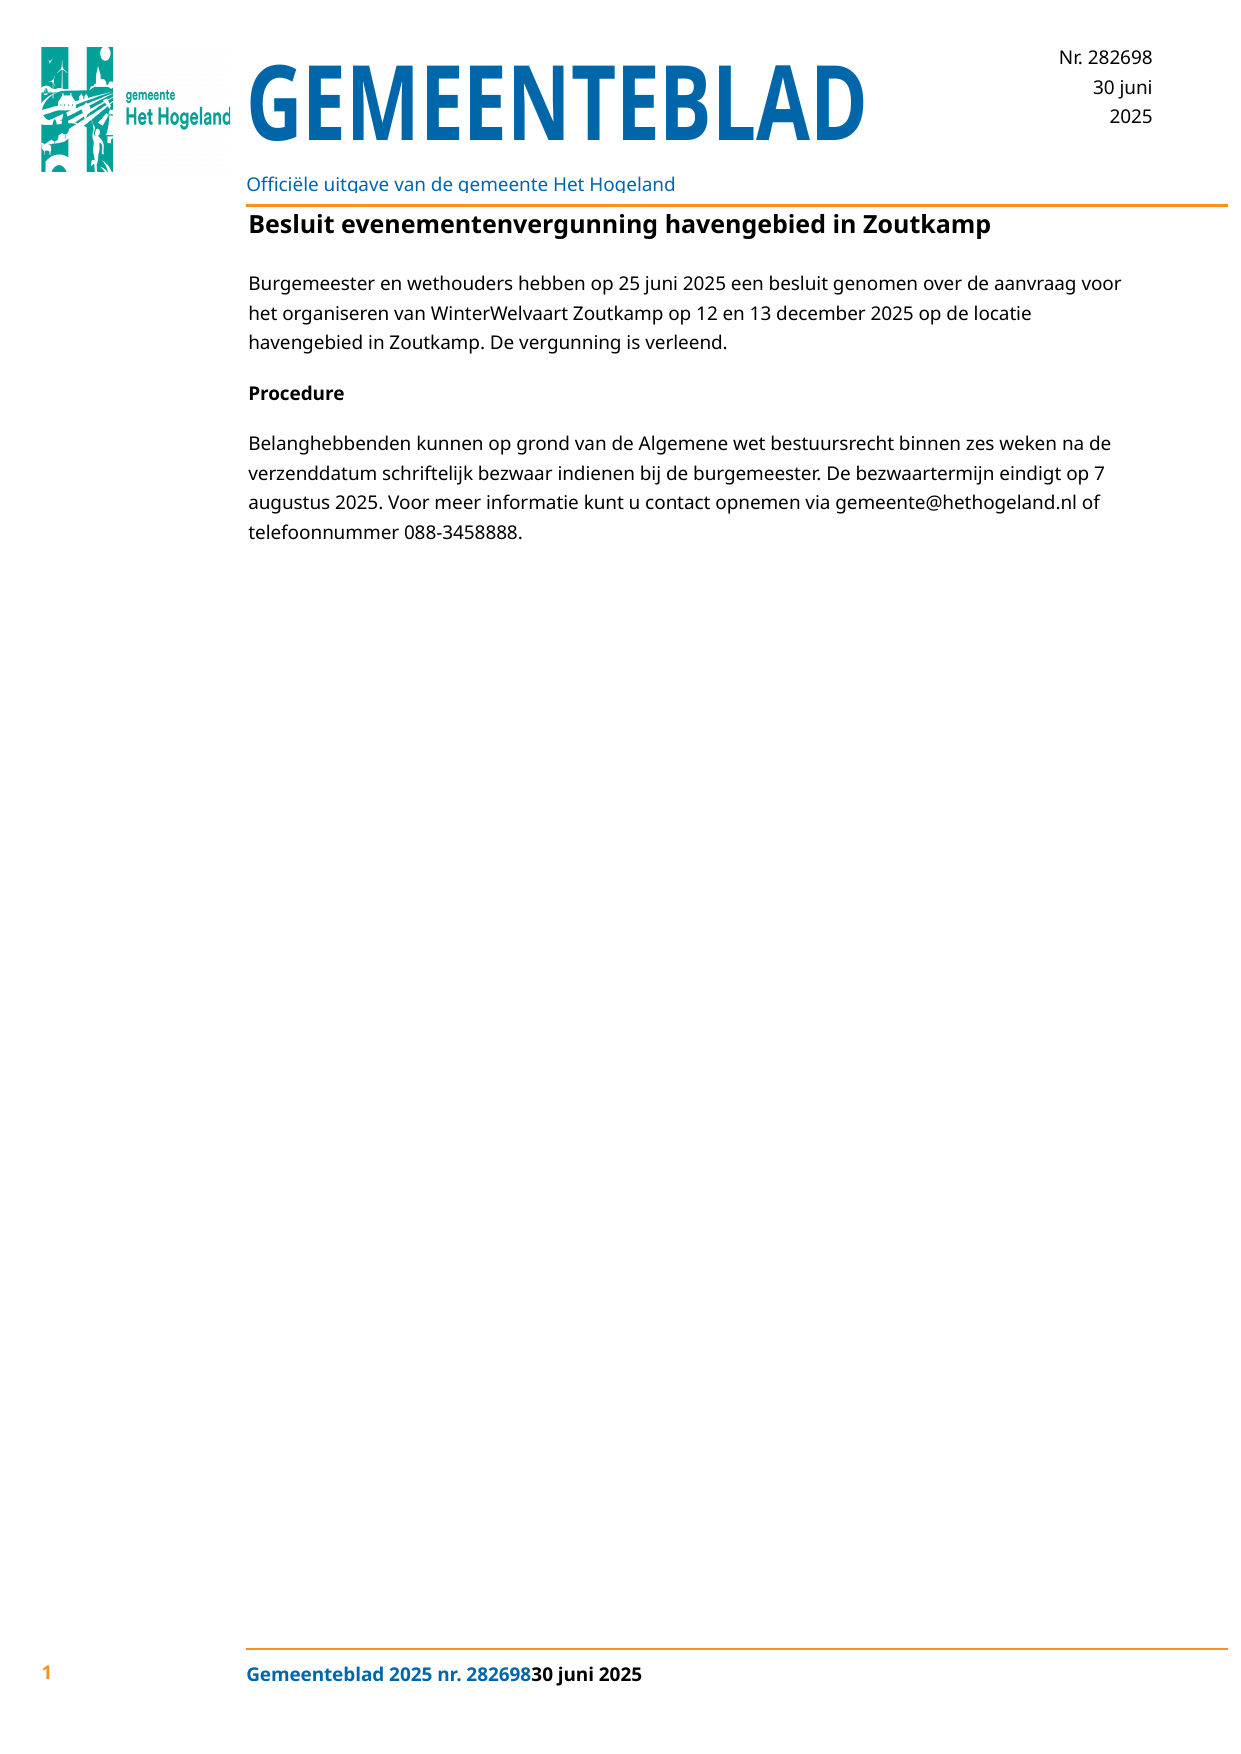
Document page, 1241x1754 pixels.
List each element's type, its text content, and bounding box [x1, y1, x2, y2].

picture [41, 47, 231, 172]
text Belanghebbenden kunnen op grond van de Algemene wet bestuursrecht binnen zes weken na de verzenddatum schriftelijk bezwaar indienen bij de burgemeester. De bezwaartermijn eindigt op 7 augustus 2025. Voor meer informatie kunt u contact opnemen via gemeente@hethogeland.nl of telefoonnummer 088-3458888. [248, 430, 1152, 545]
text Burgemeester en wethouders hebben op 25 juni 2025 een besluit genomen over de aanvraag voor het organiseren van WinterWelvaart Zoutkamp op 12 en 13 december 2025 op de locatie havengebied in Zoutkamp. De vergunning is verleend. [248, 270, 1152, 355]
text Besluit evenementenvergunning havengebied in Zoutkamp [248, 207, 1152, 241]
text Procedure [248, 380, 1152, 406]
